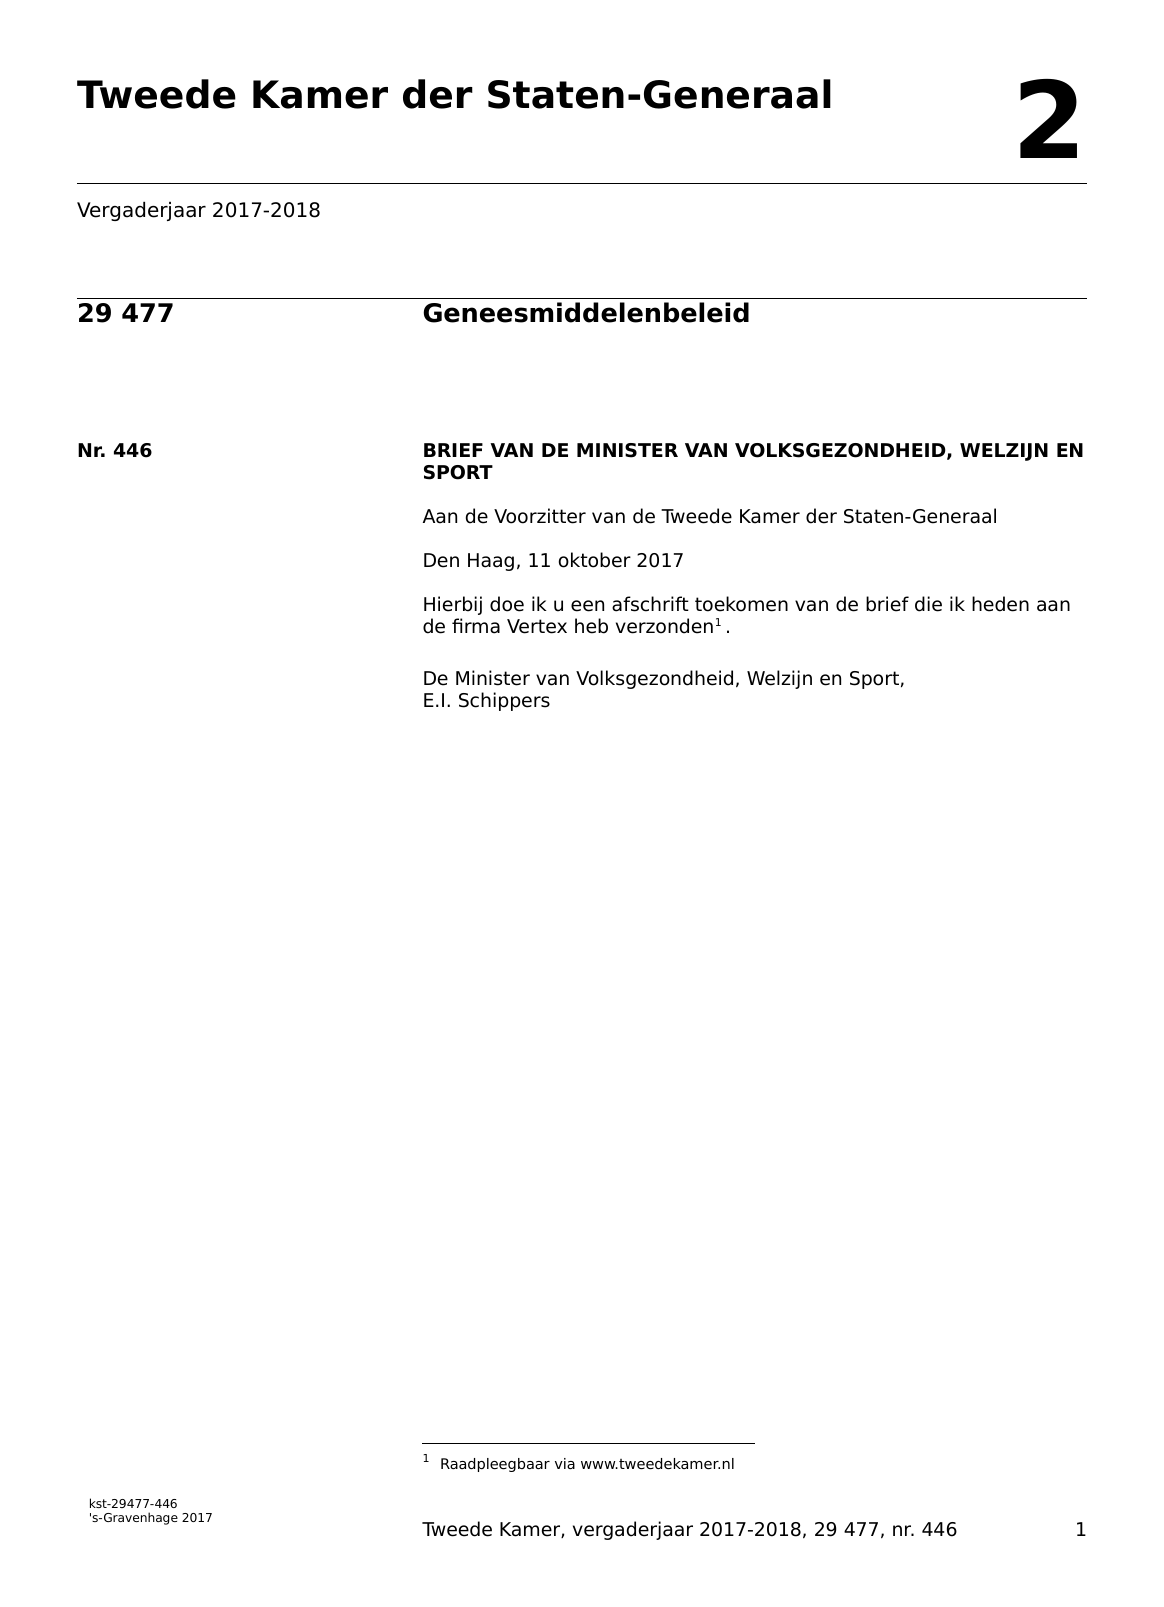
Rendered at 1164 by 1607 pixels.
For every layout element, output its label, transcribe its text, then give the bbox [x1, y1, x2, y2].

text 's-Gravenhage 2017 [88, 1511, 323, 1525]
table_cell Vergaderjaar 2017-2018 [77, 184, 1087, 298]
table_header 2 [886, 59, 1087, 183]
text kst-29477-446 [88, 1497, 323, 1511]
table_header Tweede Kamer der Staten-Generaal [77, 59, 886, 183]
text De Minister van Volksgezondheid, Welzijn en Sport, E.I. Schippers [422, 668, 1087, 712]
text Den Haag, 11 oktober 2017 [422, 550, 1087, 572]
text Aan de Voorzitter van de Tweede Kamer der Staten-Generaal [422, 506, 1087, 528]
text Hierbij doe ik u een afschrift toekomen van de brief die ik heden aan de firma Vertex heb verzonden. [422, 594, 1087, 638]
subtitle Nr. 446 BRIEF VAN DE MINISTER VAN VOLKSGEZONDHEID, WELZIJN EN SPORT [77, 440, 1087, 484]
text Raadpleegbaar via www.tweedekamer.nl [422, 1452, 1087, 1474]
subtitle 29 477 Geneesmiddelenbeleid [77, 299, 1087, 329]
